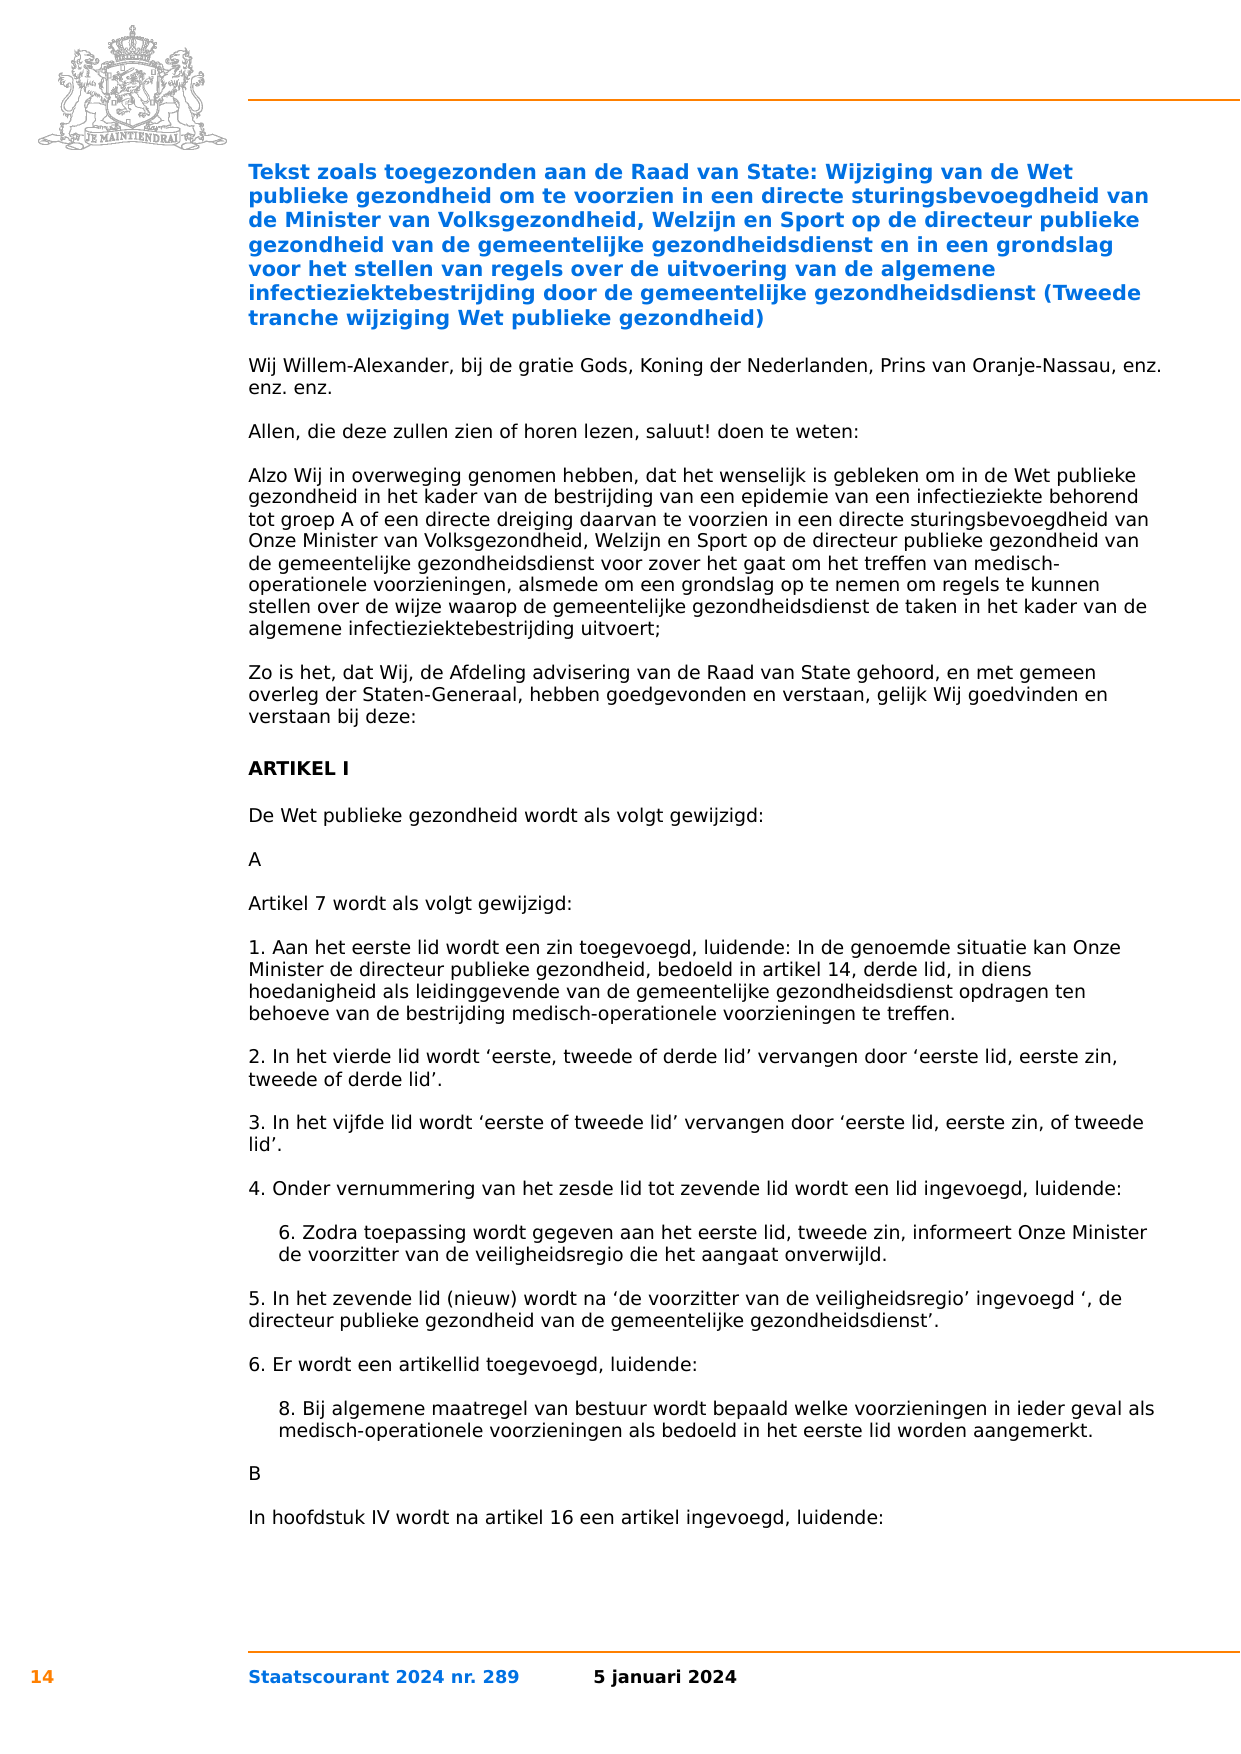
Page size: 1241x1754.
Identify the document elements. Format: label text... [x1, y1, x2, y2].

text 8. Bij algemene maatregel van bestuur wordt bepaald welke voorzieningen in ieder geval als medisch-operationele voorzieningen als bedoeld in het eerste lid worden aangemerkt. [278, 1397, 1163, 1441]
text In hoofdstuk IV wordt na artikel 16 een artikel ingevoegd, luidende: [248, 1507, 1163, 1529]
text B [248, 1463, 1163, 1485]
text De Wet publieke gezondheid wordt als volgt gewijzigd: [248, 805, 1163, 827]
text Wij Willem-Alexander, bij de gratie Gods, Koning der Nederlanden, Prins van Oranje-Nassau, enz. enz. enz. [248, 355, 1163, 399]
text 6. Er wordt een artikellid toegevoegd, luidende: [248, 1354, 1163, 1376]
text 4. Onder vernummering van het zesde lid tot zevende lid wordt een lid ingevoegd, luidende: [248, 1178, 1163, 1200]
text 6. Zodra toepassing wordt gegeven aan het eerste lid, tweede zin, informeert Onze Minister de voorzitter van de veiligheidsregio die het aangaat onverwijld. [278, 1222, 1163, 1266]
picture [38, 25, 227, 150]
text Allen, die deze zullen zien of horen lezen, saluut! doen te weten: [248, 421, 1163, 443]
text Artikel 7 wordt als volgt gewijzigd: [248, 893, 1163, 915]
text 2. In het vierde lid wordt ‘eerste, tweede of derde lid’ vervangen door ‘eerste lid, eerste zin, tweede of derde lid’. [248, 1046, 1163, 1090]
text A [248, 849, 1163, 871]
subtitle ARTIKEL I [248, 758, 1163, 780]
text 3. In het vijfde lid wordt ‘eerste of tweede lid’ vervangen door ‘eerste lid, eerste zin, of tweede lid’. [248, 1112, 1163, 1156]
text 5. In het zevende lid (nieuw) wordt na ‘de voorzitter van de veiligheidsregio’ ingevoegd ‘, de directeur publieke gezondheid van de gemeentelijke gezondheidsdienst’. [248, 1288, 1163, 1332]
text Alzo Wij in overweging genomen hebben, dat het wenselijk is gebleken om in de Wet publieke gezondheid in het kader van de bestrijding van een epidemie van een infectieziekte behorend tot groep A of een directe dreiging daarvan te voorzien in een directe sturingsbevoegdheid van Onze Minister van Volksgezondheid, Welzijn en Sport op de directeur publieke gezondheid van de gemeentelijke gezondheidsdienst voor zover het gaat om het treffen van medisch-operationele voorzieningen, alsmede om een grondslag op te nemen om regels te kunnen stellen over de wijze waarop de gemeentelijke gezondheidsdienst de taken in het kader van de algemene infectieziektebestrijding uitvoert; [248, 464, 1163, 640]
text 1. Aan het eerste lid wordt een zin toegevoegd, luidende: In de genoemde situatie kan Onze Minister de directeur publieke gezondheid, bedoeld in artikel 14, derde lid, in diens hoedanigheid als leidinggevende van de gemeentelijke gezondheidsdienst opdragen ten behoeve van de bestrijding medisch-operationele voorzieningen te treffen. [248, 937, 1163, 1024]
subtitle Tekst zoals toegezonden aan de Raad van State: Wijziging van de Wet publieke gezondheid om te voorzien in een directe sturingsbevoegdheid van de Minister van Volksgezondheid, Welzijn en Sport op de directeur publieke gezondheid van de gemeentelijke gezondheidsdienst en in een grondslag voor het stellen van regels over de uitvoering van de algemene infectieziektebestrijding door de gemeentelijke gezondheidsdienst (Tweede tranche wijziging Wet publieke gezondheid) [248, 160, 1163, 330]
text Zo is het, dat Wij, de Afdeling advisering van de Raad van State gehoord, en met gemeen overleg der Staten-Generaal, hebben goedgevonden en verstaan, gelijk Wij goedvinden en verstaan bij deze: [248, 662, 1163, 728]
